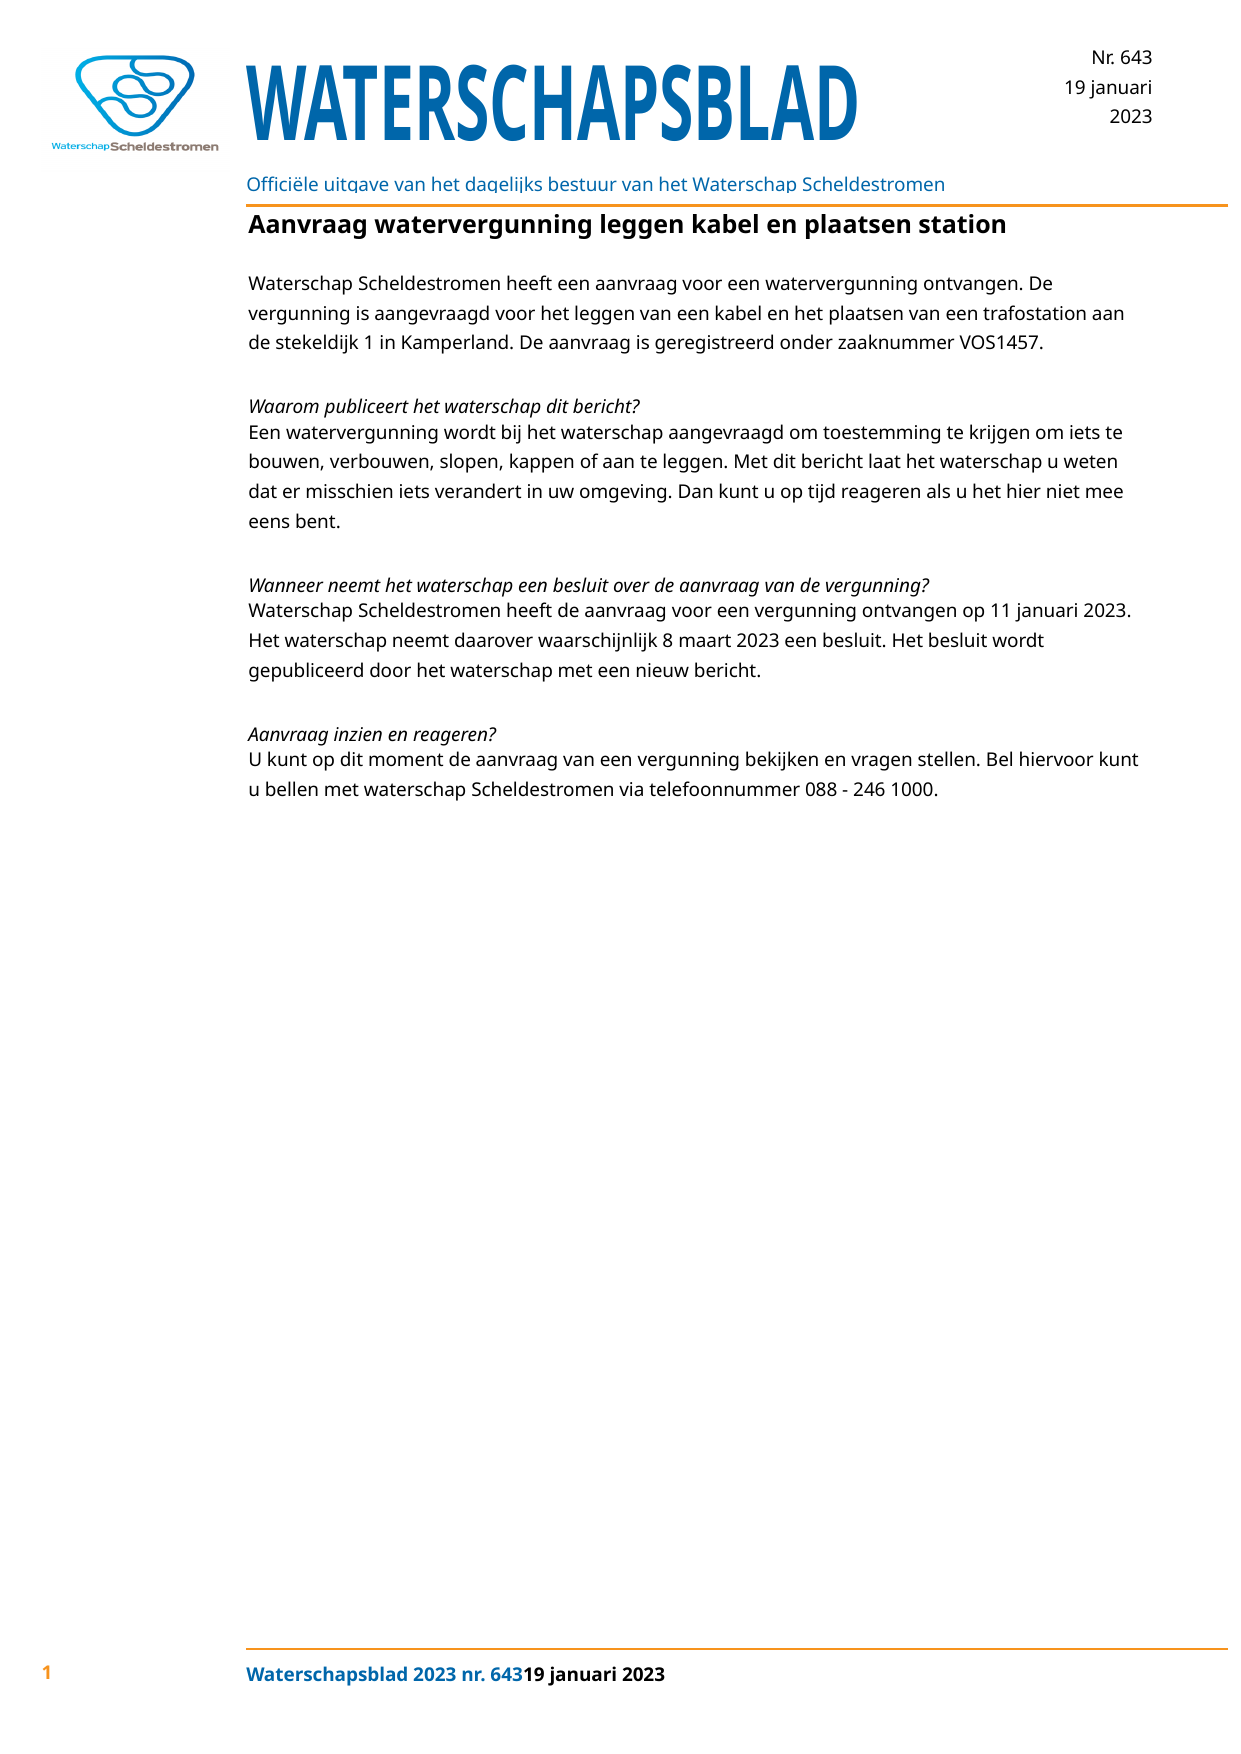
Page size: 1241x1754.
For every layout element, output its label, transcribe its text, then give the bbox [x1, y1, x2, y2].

text Aanvraag watervergunning leggen kabel en plaatsen station [248, 207, 1152, 241]
text Wanneer neemt het waterschap een besluit over de aanvraag van de vergunning? [248, 572, 1152, 598]
text Waarom publiceert het waterschap dit bericht? [248, 393, 1152, 419]
text U kunt op dit moment de aanvraag van een vergunning bekijken en vragen stellen. Bel hiervoor kunt u bellen met waterschap Scheldestromen via telefoonnummer 088 - 246 1000. [248, 746, 1152, 802]
text Waterschap Scheldestromen heeft een aanvraag voor een watervergunning ontvangen. De vergunning is aangevraagd voor het leggen van een kabel en het plaatsen van een trafostation aan de stekeldijk 1 in Kamperland. De aanvraag is geregistreerd onder zaaknummer VOS1457. [248, 270, 1152, 355]
text Aanvraag inzien en reageren? [248, 721, 1152, 746]
text Een watervergunning wordt bij het waterschap aangevraagd om toestemming te krijgen om iets te bouwen, verbouwen, slopen, kappen of aan te leggen. Met dit bericht laat het waterschap u weten dat er misschien iets verandert in uw omgeving. Dan kunt u op tijd reageren als u het hier niet mee eens bent. [248, 419, 1152, 534]
picture [41, 47, 231, 172]
text Waterschap Scheldestromen heeft de aanvraag voor een vergunning ontvangen op 11 januari 2023. Het waterschap neemt daarover waarschijnlijk 8 maart 2023 een besluit. Het besluit wordt gepubliceerd door het waterschap met een nieuw bericht. [248, 598, 1152, 682]
